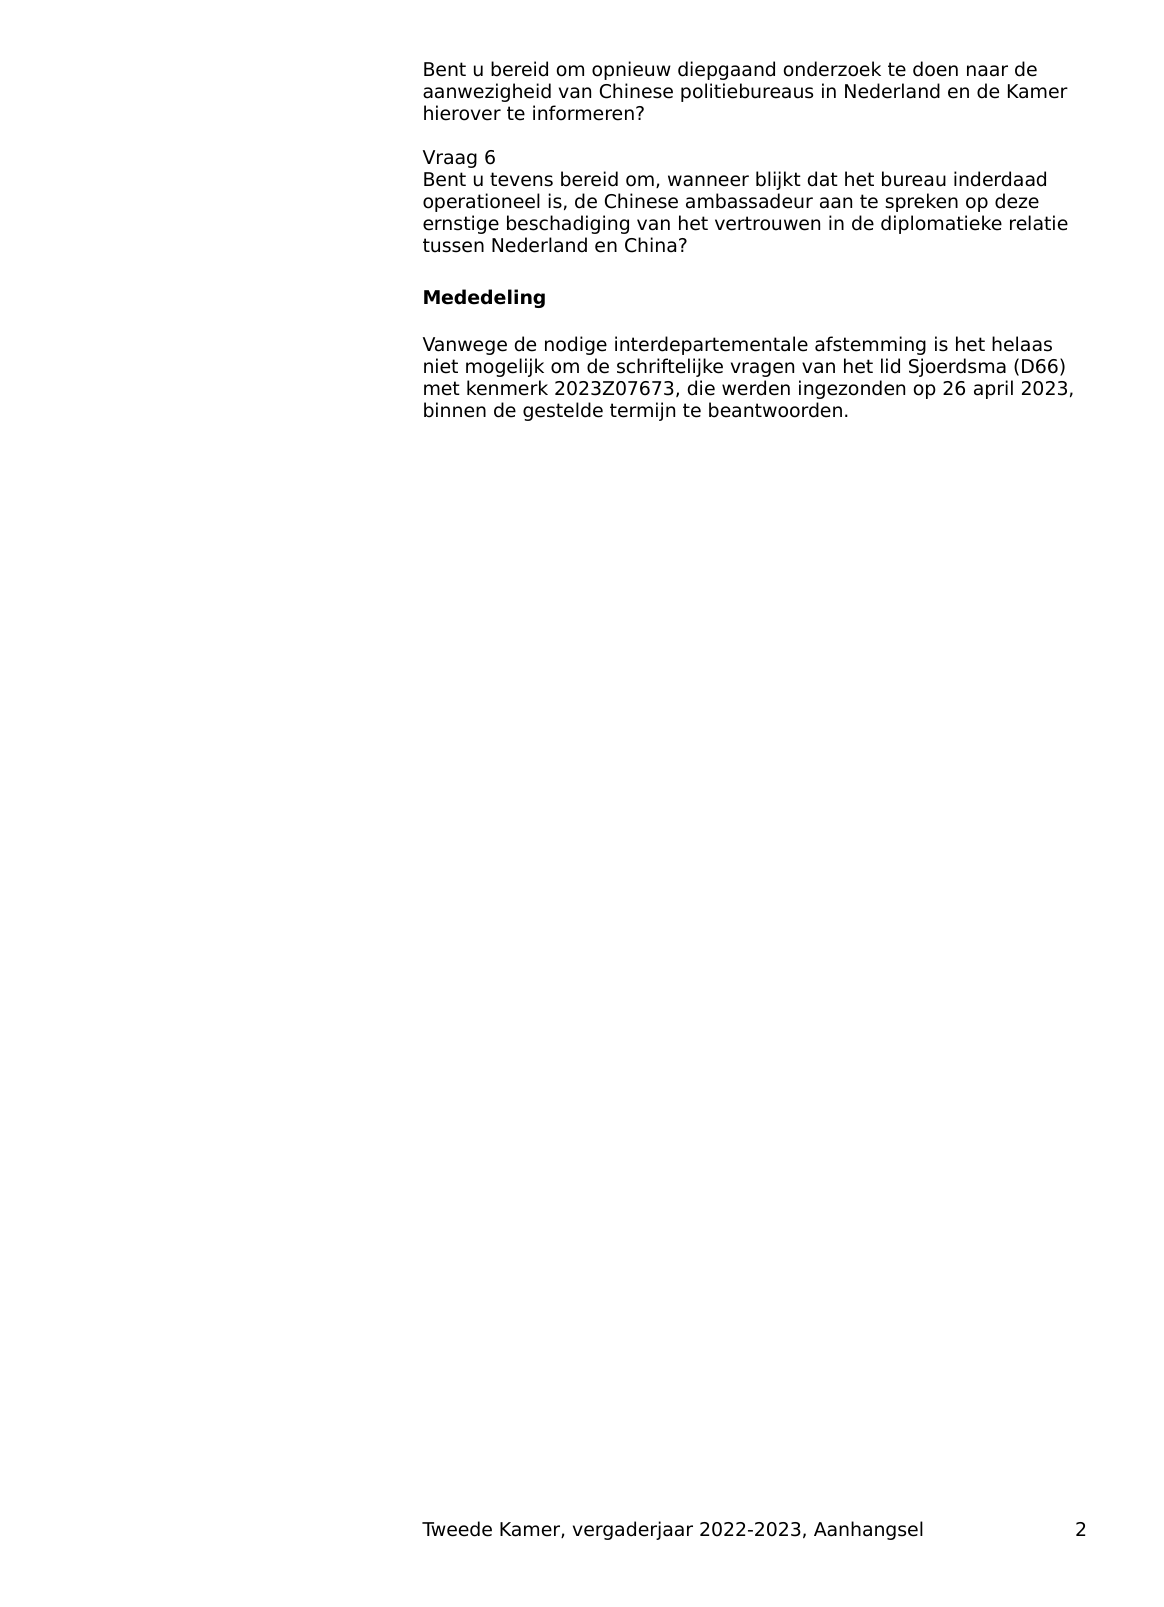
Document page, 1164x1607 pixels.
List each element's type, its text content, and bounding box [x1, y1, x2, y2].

text Bent u bereid om opnieuw diepgaand onderzoek te doen naar de aanwezigheid van Chinese politiebureaus in Nederland en de Kamer hierover te informeren? [422, 59, 1087, 125]
subtitle Mededeling [422, 287, 1087, 309]
text Bent u tevens bereid om, wanneer blijkt dat het bureau inderdaad operationeel is, de Chinese ambassadeur aan te spreken op deze ernstige beschadiging van het vertrouwen in de diplomatieke relatie tussen Nederland en China? [422, 169, 1087, 257]
text Vraag 6 [422, 147, 1087, 169]
text Vanwege de nodige interdepartementale afstemming is het helaas niet mogelijk om de schriftelijke vragen van het lid Sjoerdsma (D66) met kenmerk 2023Z07673, die werden ingezonden op 26 april 2023, binnen de gestelde termijn te beantwoorden. [422, 334, 1087, 422]
